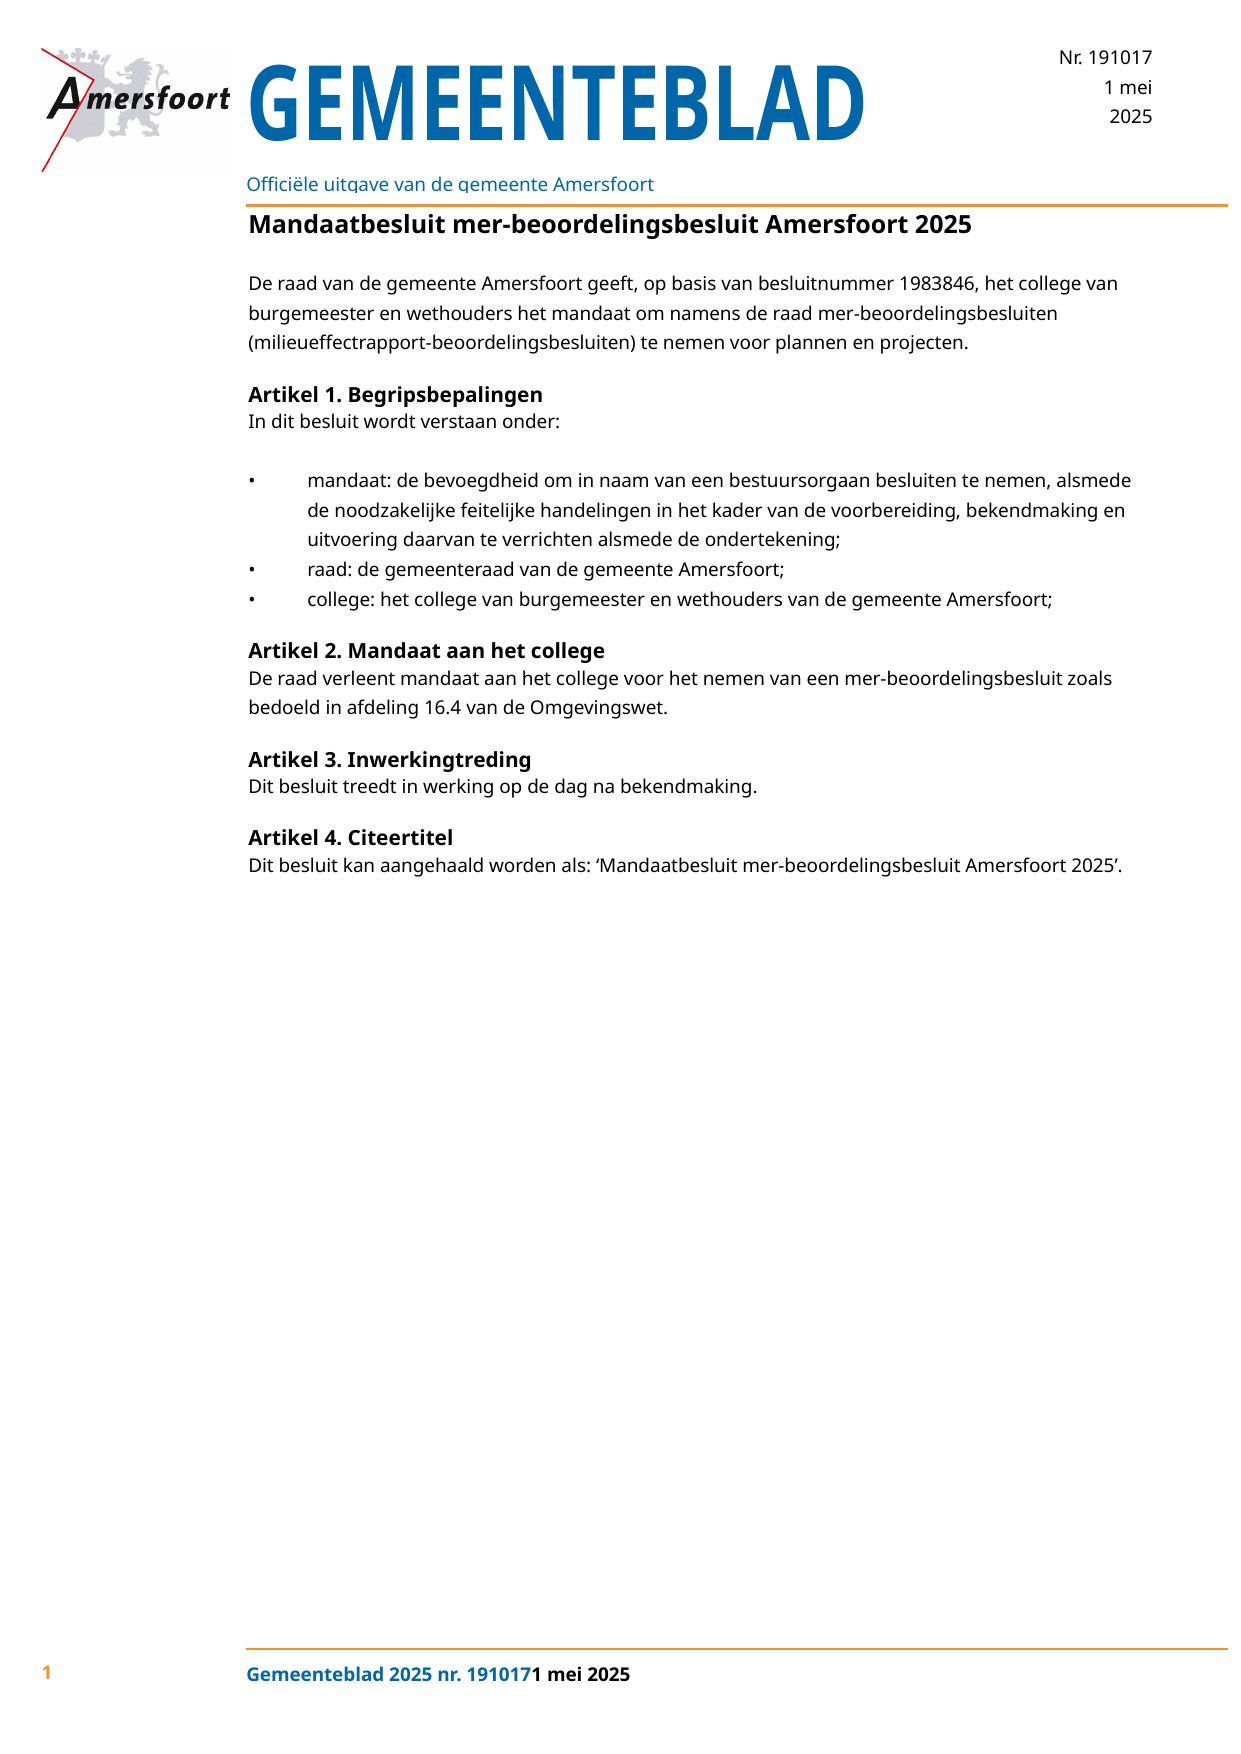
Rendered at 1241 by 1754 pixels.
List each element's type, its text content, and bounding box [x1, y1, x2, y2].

text In dit besluit wordt verstaan onder: [248, 408, 1152, 434]
text Artikel 2. Mandaat aan het college [248, 636, 1152, 665]
list college: het college van burgemeester en wethouders van de gemeente Amersfoort; [248, 586, 1152, 612]
text De raad verleent mandaat aan het college voor het nemen van een mer-beoordelingsbesluit zoals bedoeld in afdeling 16.4 van de Omgevingswet. [248, 665, 1152, 720]
picture [41, 47, 231, 172]
text Artikel 1. Begripsbepalingen [248, 380, 1152, 408]
text Artikel 4. Citeertitel [248, 823, 1152, 852]
text Artikel 3. Inwerkingtreding [248, 745, 1152, 773]
text Mandaatbesluit mer-beoordelingsbesluit Amersfoort 2025 [248, 207, 1152, 241]
list mandaat: de bevoegdheid om in naam van een bestuursorgaan besluiten te nemen, alsmede de noodzakelijke feitelijke handelingen in het kader van de voorbereiding, bekendmaking en uitvoering daarvan te verrichten alsmede de ondertekening; [248, 467, 1152, 552]
text Dit besluit treedt in werking op de dag na bekendmaking. [248, 773, 1152, 799]
text De raad van de gemeente Amersfoort geeft, op basis van besluitnummer 1983846, het college van burgemeester en wethouders het mandaat om namens de raad mer-beoordelingsbesluiten (milieueffectrapport-beoordelingsbesluiten) te nemen voor plannen en projecten. [248, 270, 1152, 355]
text Dit besluit kan aangehaald worden als: ‘Mandaatbesluit mer-beoordelingsbesluit Amersfoort 2025’. [248, 852, 1152, 878]
list raad: de gemeenteraad van de gemeente Amersfoort; [248, 556, 1152, 582]
